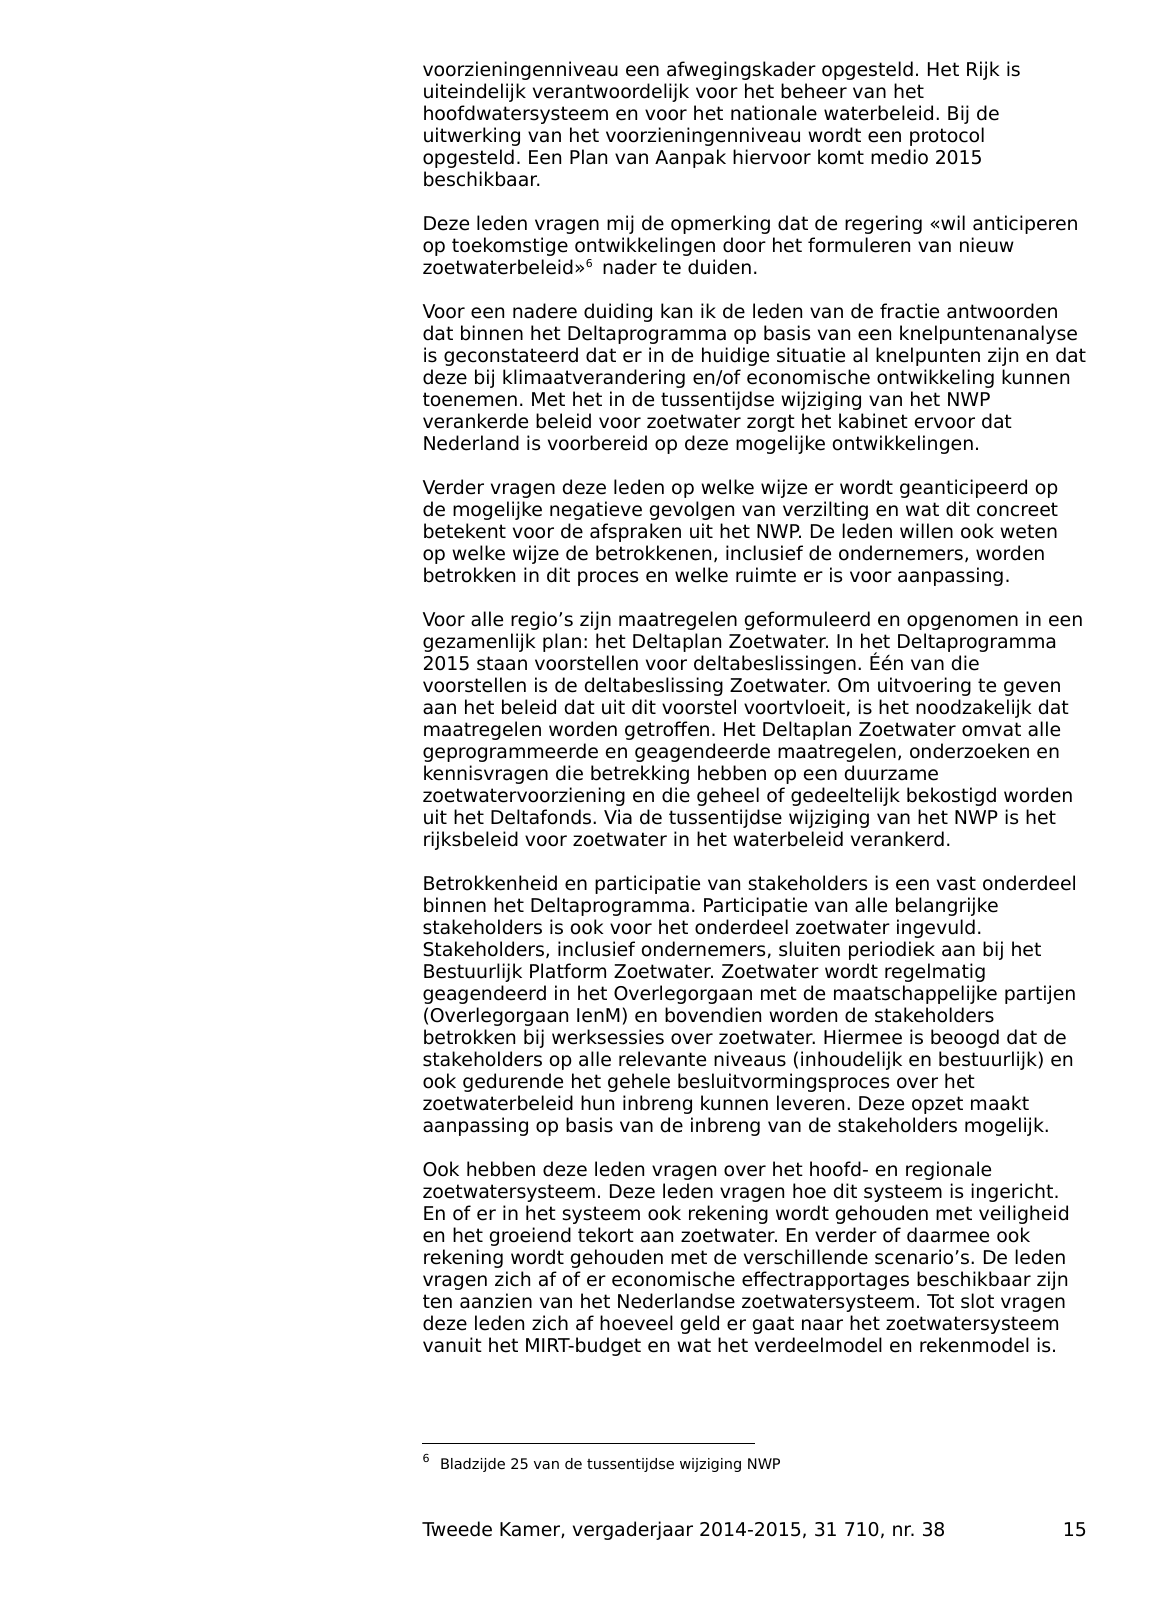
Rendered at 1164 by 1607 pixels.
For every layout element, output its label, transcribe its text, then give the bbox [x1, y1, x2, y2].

text Bladzijde 25 van de tussentijdse wijziging NWP [422, 1452, 1087, 1474]
text Verder vragen deze leden op welke wijze er wordt geanticipeerd op de mogelijke negatieve gevolgen van verzilting en wat dit concreet betekent voor de afspraken uit het NWP. De leden willen ook weten op welke wijze de betrokkenen, inclusief de ondernemers, worden betrokken in dit proces en welke ruimte er is voor aanpassing. [422, 477, 1087, 587]
text Deze leden vragen mij de opmerking dat de regering «wil anticiperen op toekomstige ontwikkelingen door het formuleren van nieuw zoetwaterbeleid» nader te duiden. [422, 213, 1087, 279]
text Voor alle regio’s zijn maatregelen geformuleerd en opgenomen in een gezamenlijk plan: het Deltaplan Zoetwater. In het Deltaprogramma 2015 staan voorstellen voor deltabeslissingen. Één van die voorstellen is de deltabeslissing Zoetwater. Om uitvoering te geven aan het beleid dat uit dit voorstel voortvloeit, is het noodzakelijk dat maatregelen worden getroffen. Het Deltaplan Zoetwater omvat alle geprogrammeerde en geagendeerde maatregelen, onderzoeken en kennisvragen die betrekking hebben op een duurzame zoetwatervoorziening en die geheel of gedeeltelijk bekostigd worden uit het Deltafonds. Via de tussentijdse wijziging van het NWP is het rijksbeleid voor zoetwater in het waterbeleid verankerd. [422, 609, 1087, 851]
text Ook hebben deze leden vragen over het hoofd- en regionale zoetwatersysteem. Deze leden vragen hoe dit systeem is ingericht. En of er in het systeem ook rekening wordt gehouden met veiligheid en het groeiend tekort aan zoetwater. En verder of daarmee ook rekening wordt gehouden met de verschillende scenario’s. De leden vragen zich af of er economische effectrapportages beschikbaar zijn ten aanzien van het Nederlandse zoetwatersysteem. Tot slot vragen deze leden zich af hoeveel geld er gaat naar het zoetwatersysteem vanuit het MIRT-budget en wat het verdeelmodel en rekenmodel is. [422, 1159, 1087, 1357]
text Betrokkenheid en participatie van stakeholders is een vast onderdeel binnen het Deltaprogramma. Participatie van alle belangrijke stakeholders is ook voor het onderdeel zoetwater ingevuld. Stakeholders, inclusief ondernemers, sluiten periodiek aan bij het Bestuurlijk Platform Zoetwater. Zoetwater wordt regelmatig geagendeerd in het Overlegorgaan met de maatschappelijke partijen (Overlegorgaan IenM) en bovendien worden de stakeholders betrokken bij werksessies over zoetwater. Hiermee is beoogd dat de stakeholders op alle relevante niveaus (inhoudelijk en bestuurlijk) en ook gedurende het gehele besluitvormingsproces over het zoetwaterbeleid hun inbreng kunnen leveren. Deze opzet maakt aanpassing op basis van de inbreng van de stakeholders mogelijk. [422, 873, 1087, 1137]
text voorzieningenniveau een afwegingskader opgesteld. Het Rijk is uiteindelijk verantwoordelijk voor het beheer van het hoofdwatersysteem en voor het nationale waterbeleid. Bij de uitwerking van het voorzieningenniveau wordt een protocol opgesteld. Een Plan van Aanpak hiervoor komt medio 2015 beschikbaar. [422, 59, 1087, 191]
text Voor een nadere duiding kan ik de leden van de fractie antwoorden dat binnen het Deltaprogramma op basis van een knelpuntenanalyse is geconstateerd dat er in de huidige situatie al knelpunten zijn en dat deze bij klimaatverandering en/of economische ontwikkeling kunnen toenemen. Met het in de tussentijdse wijziging van het NWP verankerde beleid voor zoetwater zorgt het kabinet ervoor dat Nederland is voorbereid op deze mogelijke ontwikkelingen. [422, 301, 1087, 455]
